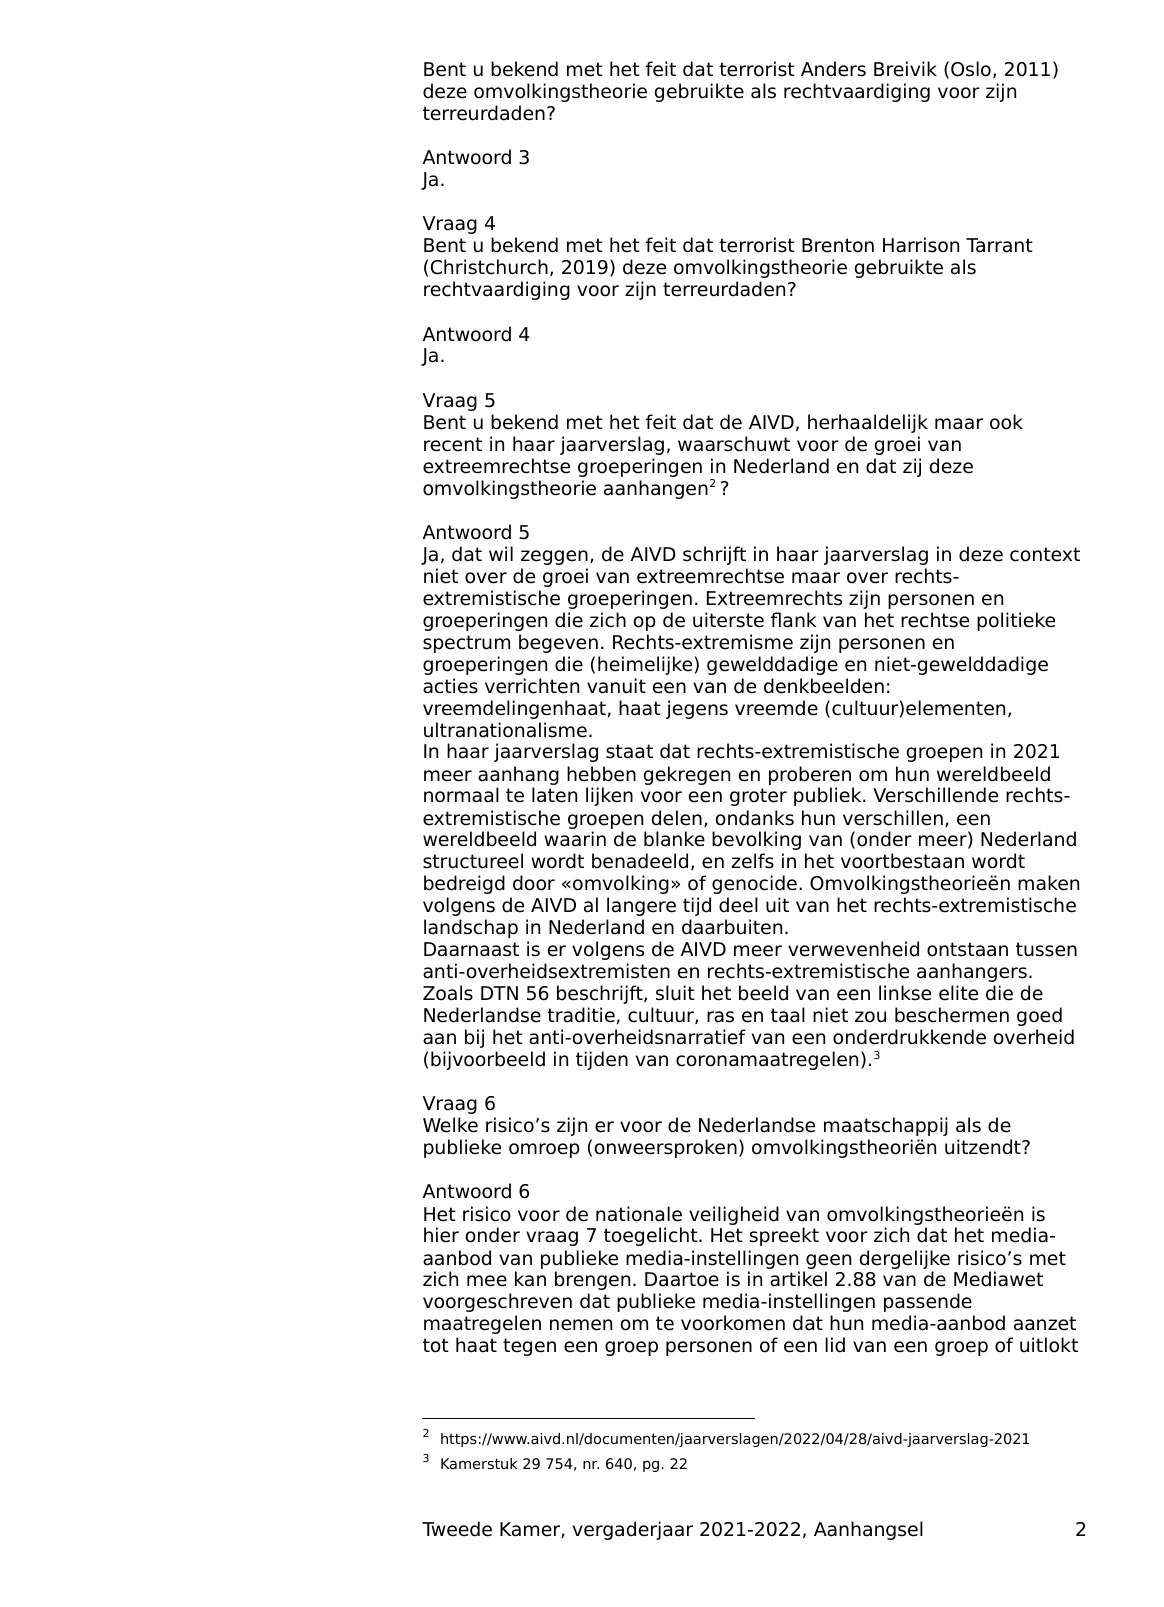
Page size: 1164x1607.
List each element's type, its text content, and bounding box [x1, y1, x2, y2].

text Antwoord 4 [422, 323, 1087, 345]
text Ja. [422, 169, 1087, 191]
text Antwoord 6 [422, 1181, 1087, 1203]
text Ja. [422, 345, 1087, 367]
text Kamerstuk 29 754, nr. 640, pg. 22 [422, 1452, 1087, 1474]
text Vraag 4 [422, 213, 1087, 235]
text Bent u bekend met het feit dat de AIVD, herhaaldelijk maar ook recent in haar jaarverslag, waarschuwt voor de groei van extreemrechtse groeperingen in Nederland en dat zij deze omvolkingstheorie aanhangen? [422, 412, 1087, 499]
text Het risico voor de nationale veiligheid van omvolkingstheorieën is hier onder vraag 7 toegelicht. Het spreekt voor zich dat het media-aanbod van publieke media-instellingen geen dergelijke risico’s met zich mee kan brengen. Daartoe is in artikel 2.88 van de Mediawet voorgeschreven dat publieke media-instellingen passende maatregelen nemen om te voorkomen dat hun media-aanbod aanzet tot haat tegen een groep personen of een lid van een groep of uitlokt [422, 1203, 1087, 1357]
text Daarnaast is er volgens de AIVD meer verwevenheid ontstaan tussen anti-overheidsextremisten en rechts-extremistische aanhangers. Zoals DTN 56 beschrijft, sluit het beeld van een linkse elite die de Nederlandse traditie, cultuur, ras en taal niet zou beschermen goed aan bij het anti-overheidsnarratief van een onderdrukkende overheid (bijvoorbeeld in tijden van coronamaatregelen). [422, 939, 1087, 1071]
text https://www.aivd.nl/documenten/jaarverslagen/2022/04/28/aivd-jaarverslag-2021 [422, 1427, 1087, 1449]
text Vraag 6 [422, 1093, 1087, 1115]
text Antwoord 5 [422, 522, 1087, 544]
text Bent u bekend met het feit dat terrorist Brenton Harrison Tarrant (Christchurch, 2019) deze omvolkingstheorie gebruikte als rechtvaardiging voor zijn terreurdaden? [422, 235, 1087, 301]
text Vraag 5 [422, 389, 1087, 412]
text Welke risico’s zijn er voor de Nederlandse maatschappij als de publieke omroep (onweersproken) omvolkingstheoriën uitzendt? [422, 1115, 1087, 1159]
text Ja, dat wil zeggen, de AIVD schrijft in haar jaarverslag in deze context niet over de groei van extreemrechtse maar over rechts-extremistische groeperingen. Extreemrechts zijn personen en groeperingen die zich op de uiterste flank van het rechtse politieke spectrum begeven. Rechts-extremisme zijn personen en groeperingen die (heimelijke) gewelddadige en niet-gewelddadige acties verrichten vanuit een van de denkbeelden: vreemdelingenhaat, haat jegens vreemde (cultuur)elementen, ultranationalisme. [422, 544, 1087, 741]
text Bent u bekend met het feit dat terrorist Anders Breivik (Oslo, 2011) deze omvolkingstheorie gebruikte als rechtvaardiging voor zijn terreurdaden? [422, 59, 1087, 125]
text Antwoord 3 [422, 147, 1087, 169]
text In haar jaarverslag staat dat rechts-extremistische groepen in 2021 meer aanhang hebben gekregen en proberen om hun wereldbeeld normaal te laten lijken voor een groter publiek. Verschillende rechts-extremistische groepen delen, ondanks hun verschillen, een wereldbeeld waarin de blanke bevolking van (onder meer) Nederland structureel wordt benadeeld, en zelfs in het voortbestaan wordt bedreigd door «omvolking» of genocide. Omvolkingstheorieën maken volgens de AIVD al langere tijd deel uit van het rechts-extremistische landschap in Nederland en daarbuiten. [422, 741, 1087, 939]
